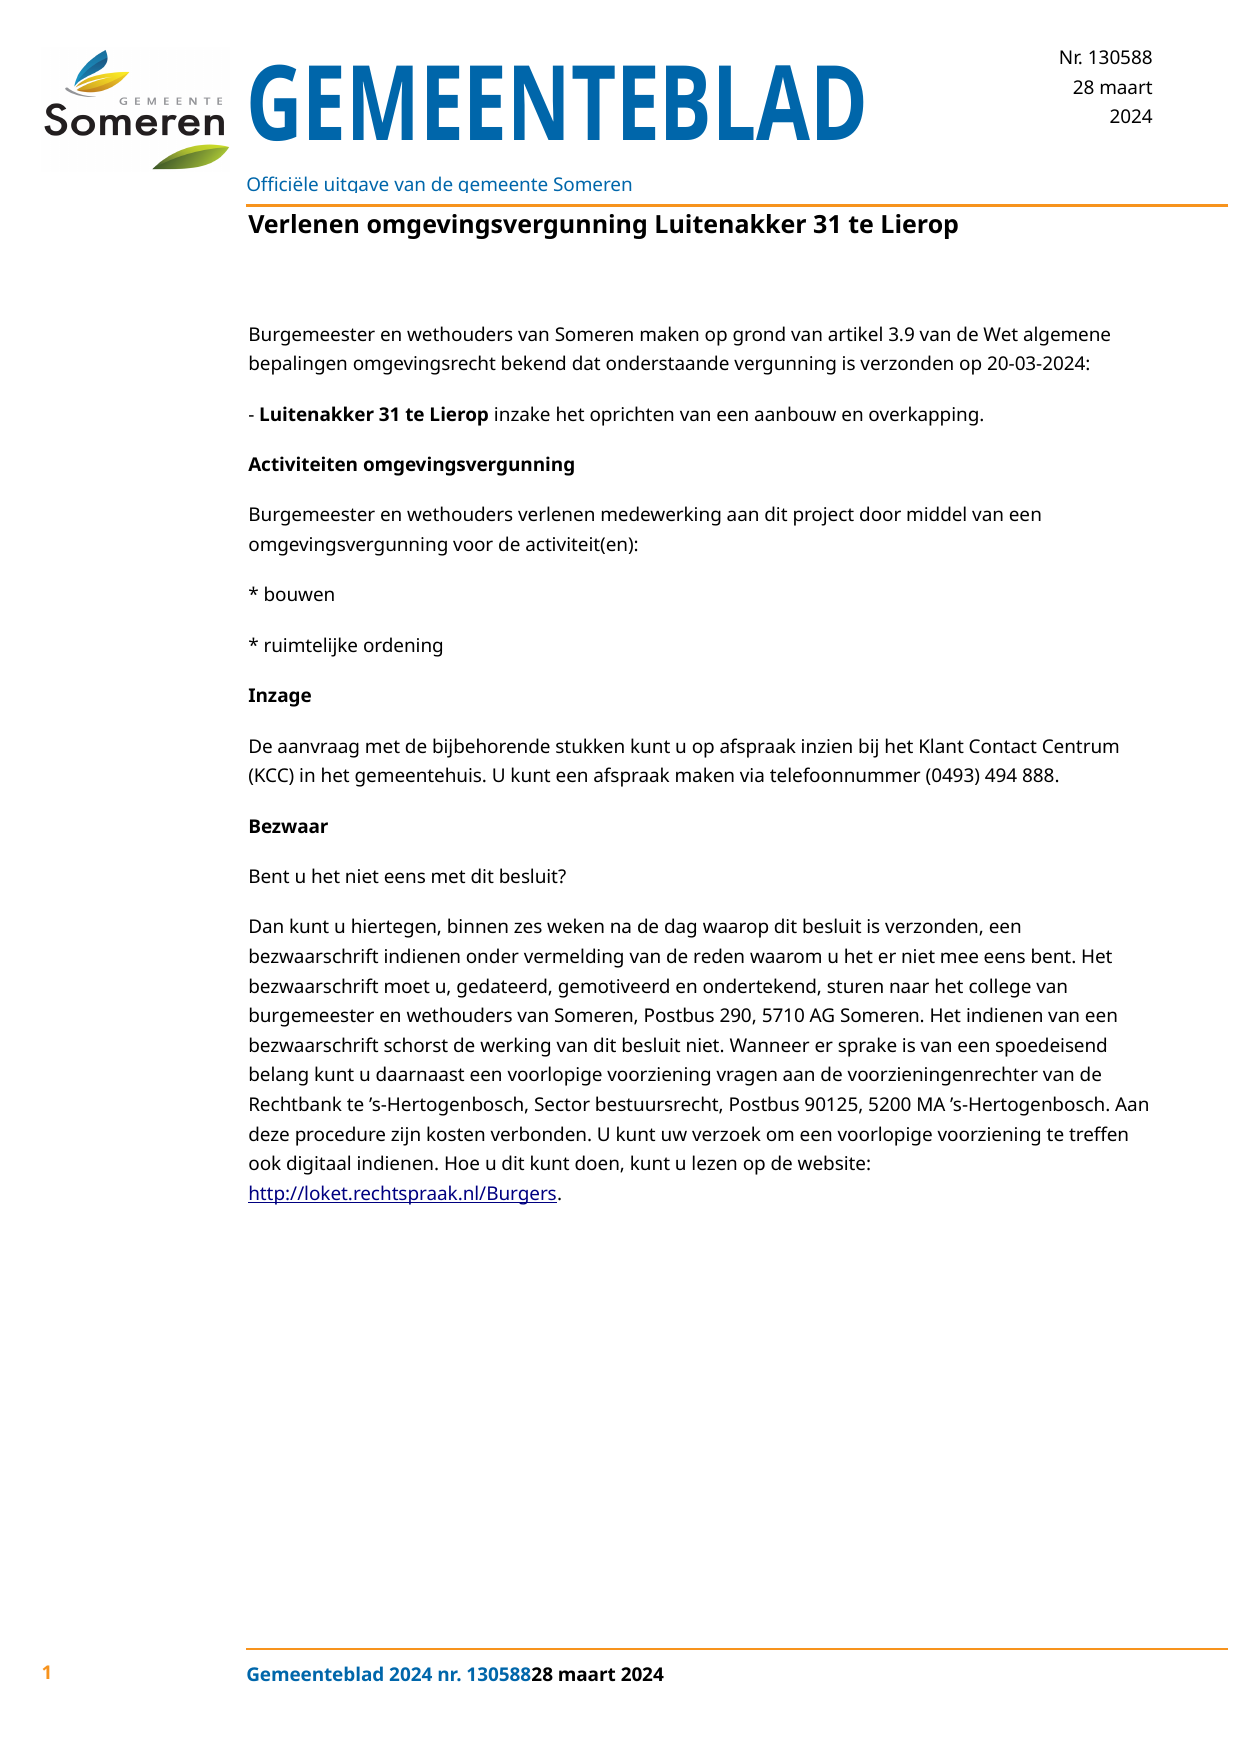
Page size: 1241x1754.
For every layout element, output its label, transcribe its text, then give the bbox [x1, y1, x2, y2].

text Bezwaar [248, 813, 1152, 838]
text Verlenen omgevingsvergunning Luitenakker 31 te Lierop [248, 207, 1152, 241]
text * bouwen [248, 582, 1152, 607]
text Activiteiten omgevingsvergunning [248, 451, 1152, 477]
text Burgemeester en wethouders van Someren maken op grond van artikel 3.9 van de Wet algemene bepalingen omgevingsrecht bekend dat onderstaande vergunning is verzonden op 20-03-2024: [248, 321, 1152, 376]
picture [41, 47, 231, 172]
text - Luitenakker 31 te Lierop inzake het oprichten van een aanbouw en overkapping. [248, 401, 1152, 426]
text * ruimtelijke ordening [248, 632, 1152, 658]
text Burgemeester en wethouders verlenen medewerking aan dit project door middel van een omgevingsvergunning voor de activiteit(en): [248, 502, 1152, 557]
text Inzage [248, 682, 1152, 708]
text De aanvraag met de bijbehorende stukken kunt u op afspraak inzien bij het Klant Contact Centrum (KCC) in het gemeentehuis. U kunt een afspraak maken via telefoonnummer (0493) 494 888. [248, 733, 1152, 788]
text Bent u het niet eens met dit besluit? [248, 863, 1152, 889]
text Dan kunt u hiertegen, binnen zes weken na de dag waarop dit besluit is verzonden, een bezwaarschrift indienen onder vermelding van de reden waarom u het er niet mee eens bent. Het bezwaarschrift moet u, gedateerd, gemotiveerd en ondertekend, sturen naar het college van burgemeester en wethouders van Someren, Postbus 290, 5710 AG Someren. Het indienen van een bezwaarschrift schorst de werking van dit besluit niet. Wanneer er sprake is van een spoedeisend belang kunt u daarnaast een voorlopige voorziening vragen aan de voorzieningenrechter van de Rechtbank te ’s-Hertogenbosch, Sector bestuursrecht, Postbus 90125, 5200 MA ’s-Hertogenbosch. Aan deze procedure zijn kosten verbonden. U kunt uw verzoek om een voorlopige voorziening te treffen ook digitaal indienen. Hoe u dit kunt doen, kunt u lezen op de website: http://loket.rechtspraak.nl/Burgers. [248, 914, 1152, 1206]
